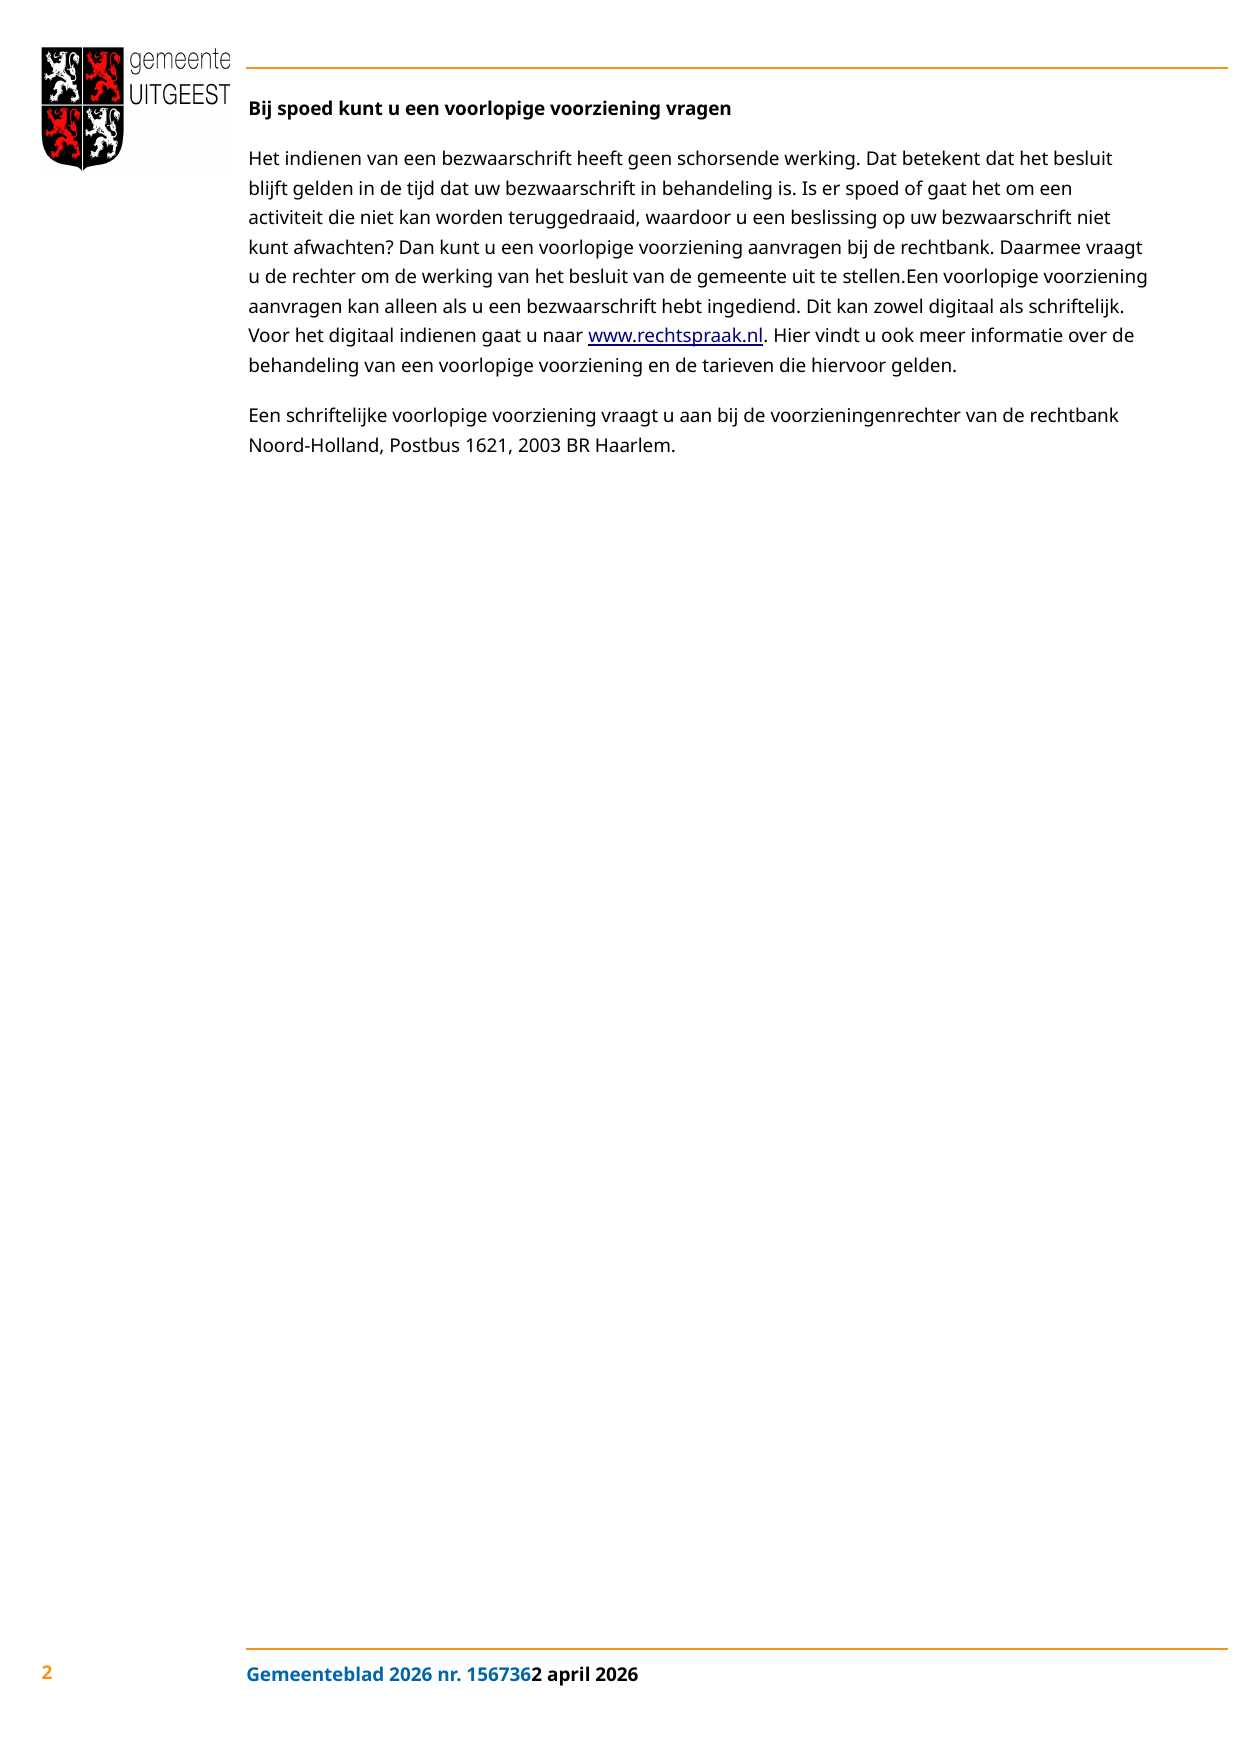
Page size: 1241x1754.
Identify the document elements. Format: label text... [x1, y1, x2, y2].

text Een schriftelijke voorlopige voorziening vraagt u aan bij de voorzieningenrechter van de rechtbank Noord-Holland, Postbus 1621, 2003 BR Haarlem. [248, 403, 1152, 458]
text Bij spoed kunt u een voorlopige voorziening vragen [248, 95, 1152, 121]
picture [41, 47, 231, 172]
text Het indienen van een bezwaarschrift heeft geen schorsende werking. Dat betekent dat het besluit blijft gelden in de tijd dat uw bezwaarschrift in behandeling is. Is er spoed of gaat het om een activiteit die niet kan worden teruggedraaid, waardoor u een beslissing op uw bezwaarschrift niet kunt afwachten? Dan kunt u een voorlopige voorziening aanvragen bij de rechtbank. Daarmee vraagt u de rechter om de werking van het besluit van de gemeente uit te stellen.Een voorlopige voorziening aanvragen kan alleen als u een bezwaarschrift hebt ingediend. Dit kan zowel digitaal als schriftelijk. Voor het digitaal indienen gaat u naar www.rechtspraak.nl. Hier vindt u ook meer informatie over de behandeling van een voorlopige voorziening en de tarieven die hiervoor gelden. [248, 145, 1152, 378]
